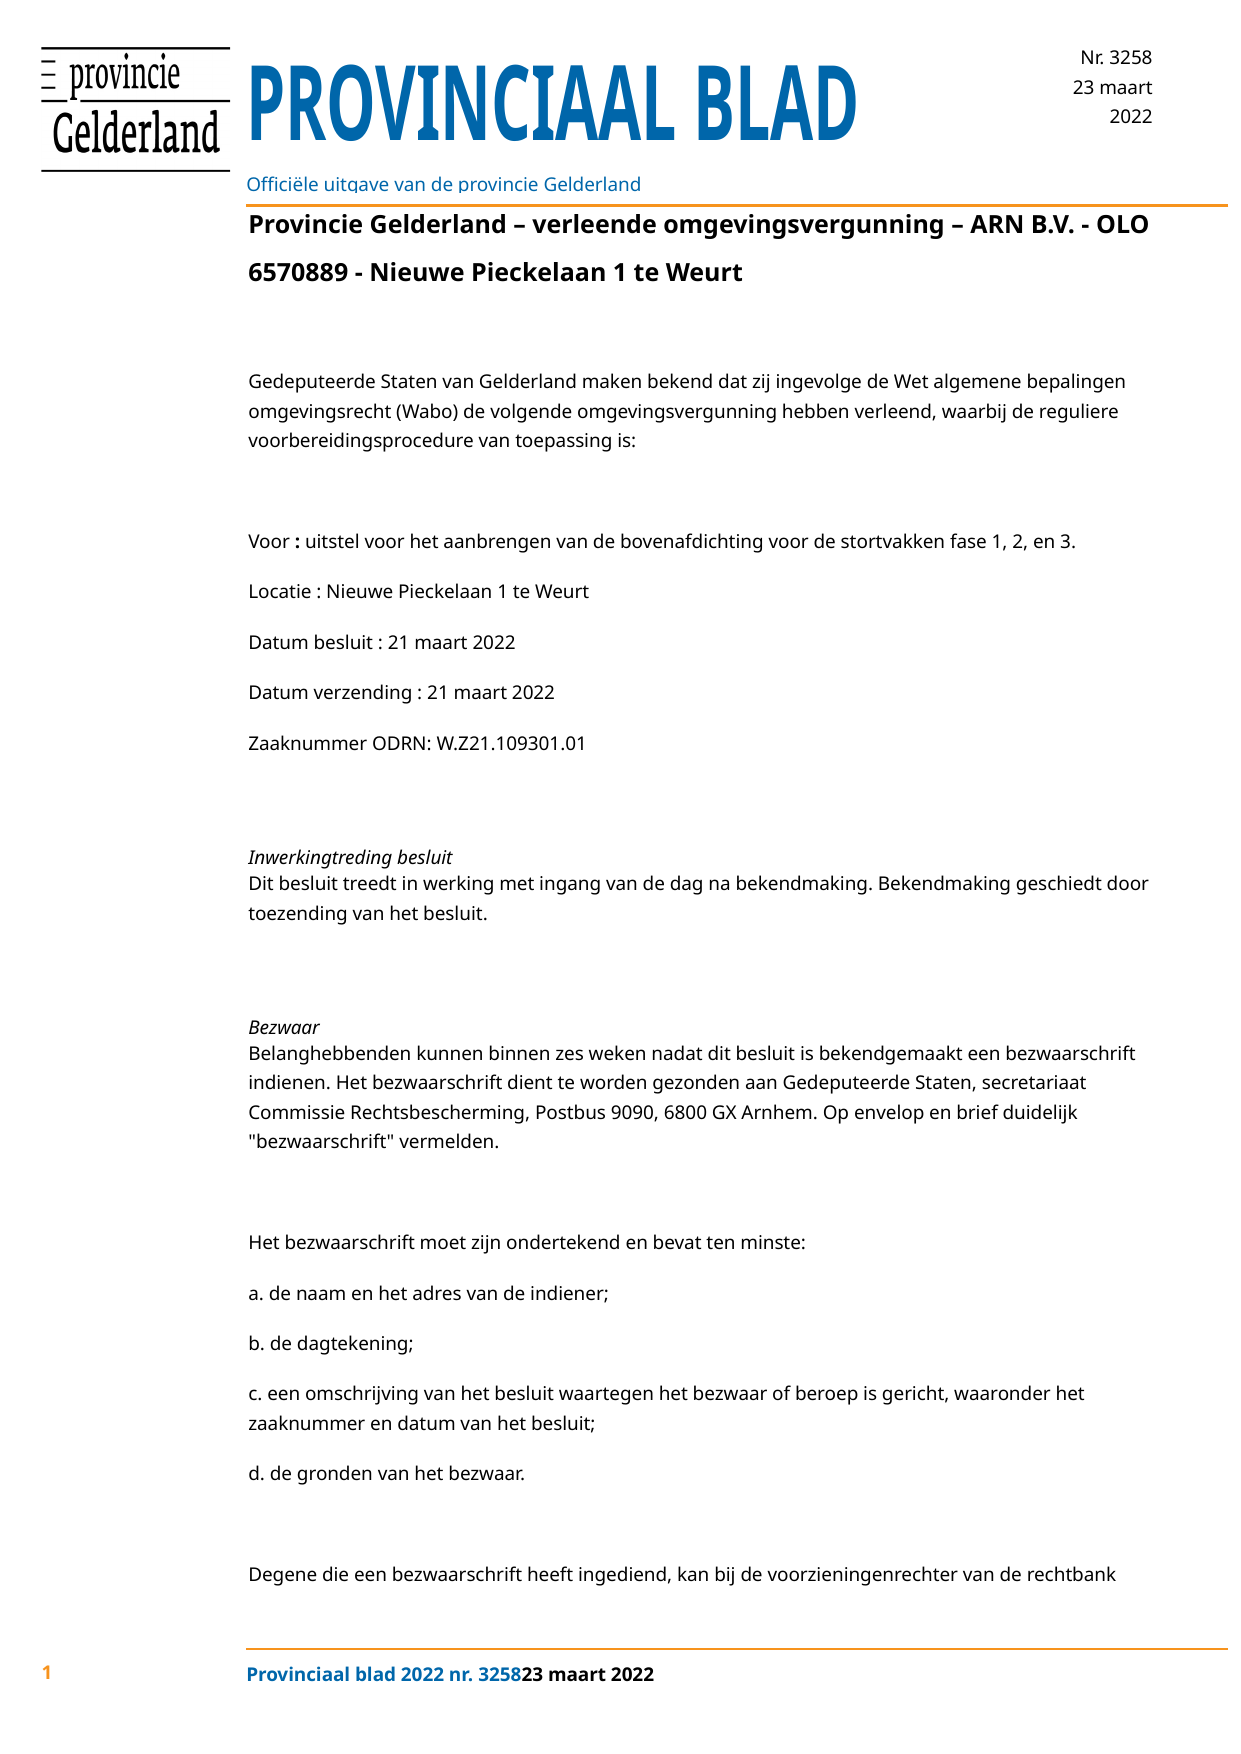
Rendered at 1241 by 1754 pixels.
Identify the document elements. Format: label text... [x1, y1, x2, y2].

text Locatie : Nieuwe Pieckelaan 1 te Weurt [248, 579, 1152, 604]
text b. de dagtekening; [248, 1330, 1152, 1356]
text Dit besluit treedt in werking met ingang van de dag na bekendmaking. Bekendmaking geschiedt door toezending van het besluit. [248, 870, 1152, 925]
text Inwerkingtreding besluit [248, 844, 1152, 870]
text Datum besluit : 21 maart 2022 [248, 629, 1152, 655]
text Provincie Gelderland – verleende omgevingsvergunning – ARN B.V. - OLO 6570889 - Nieuwe Pieckelaan 1 te Weurt [248, 207, 1152, 288]
text c. een omschrijving van het besluit waartegen het bezwaar of beroep is gericht, waaronder het zaaknummer en datum van het besluit; [248, 1381, 1152, 1436]
picture [41, 47, 231, 172]
text Bezwaar [248, 1014, 1152, 1040]
text Voor : uitstel voor het aanbrengen van de bovenafdichting voor de stortvakken fase 1, 2, en 3. [248, 528, 1152, 554]
text Degene die een bezwaarschrift heeft ingediend, kan bij de voorzieningenrechter van de rechtbank [248, 1561, 1152, 1587]
text Gedeputeerde Staten van Gelderland maken bekend dat zij ingevolge de Wet algemene bepalingen omgevingsrecht (Wabo) de volgende omgevingsvergunning hebben verleend, waarbij de reguliere voorbereidingsprocedure van toepassing is: [248, 368, 1152, 453]
text Zaaknummer ODRN: W.Z21.109301.01 [248, 730, 1152, 756]
text a. de naam en het adres van de indiener; [248, 1280, 1152, 1306]
text Datum verzending : 21 maart 2022 [248, 679, 1152, 705]
text d. de gronden van het bezwaar. [248, 1461, 1152, 1486]
text Het bezwaarschrift moet zijn ondertekend en bevat ten minste: [248, 1229, 1152, 1255]
text Belanghebbenden kunnen binnen zes weken nadat dit besluit is bekendgemaakt een bezwaarschrift indienen. Het bezwaarschrift dient te worden gezonden aan Gedeputeerde Staten, secretariaat Commissie Rechtsbescherming, Postbus 9090, 6800 GX Arnhem. Op envelop en brief duidelijk "bezwaarschrift" vermelden. [248, 1040, 1152, 1154]
